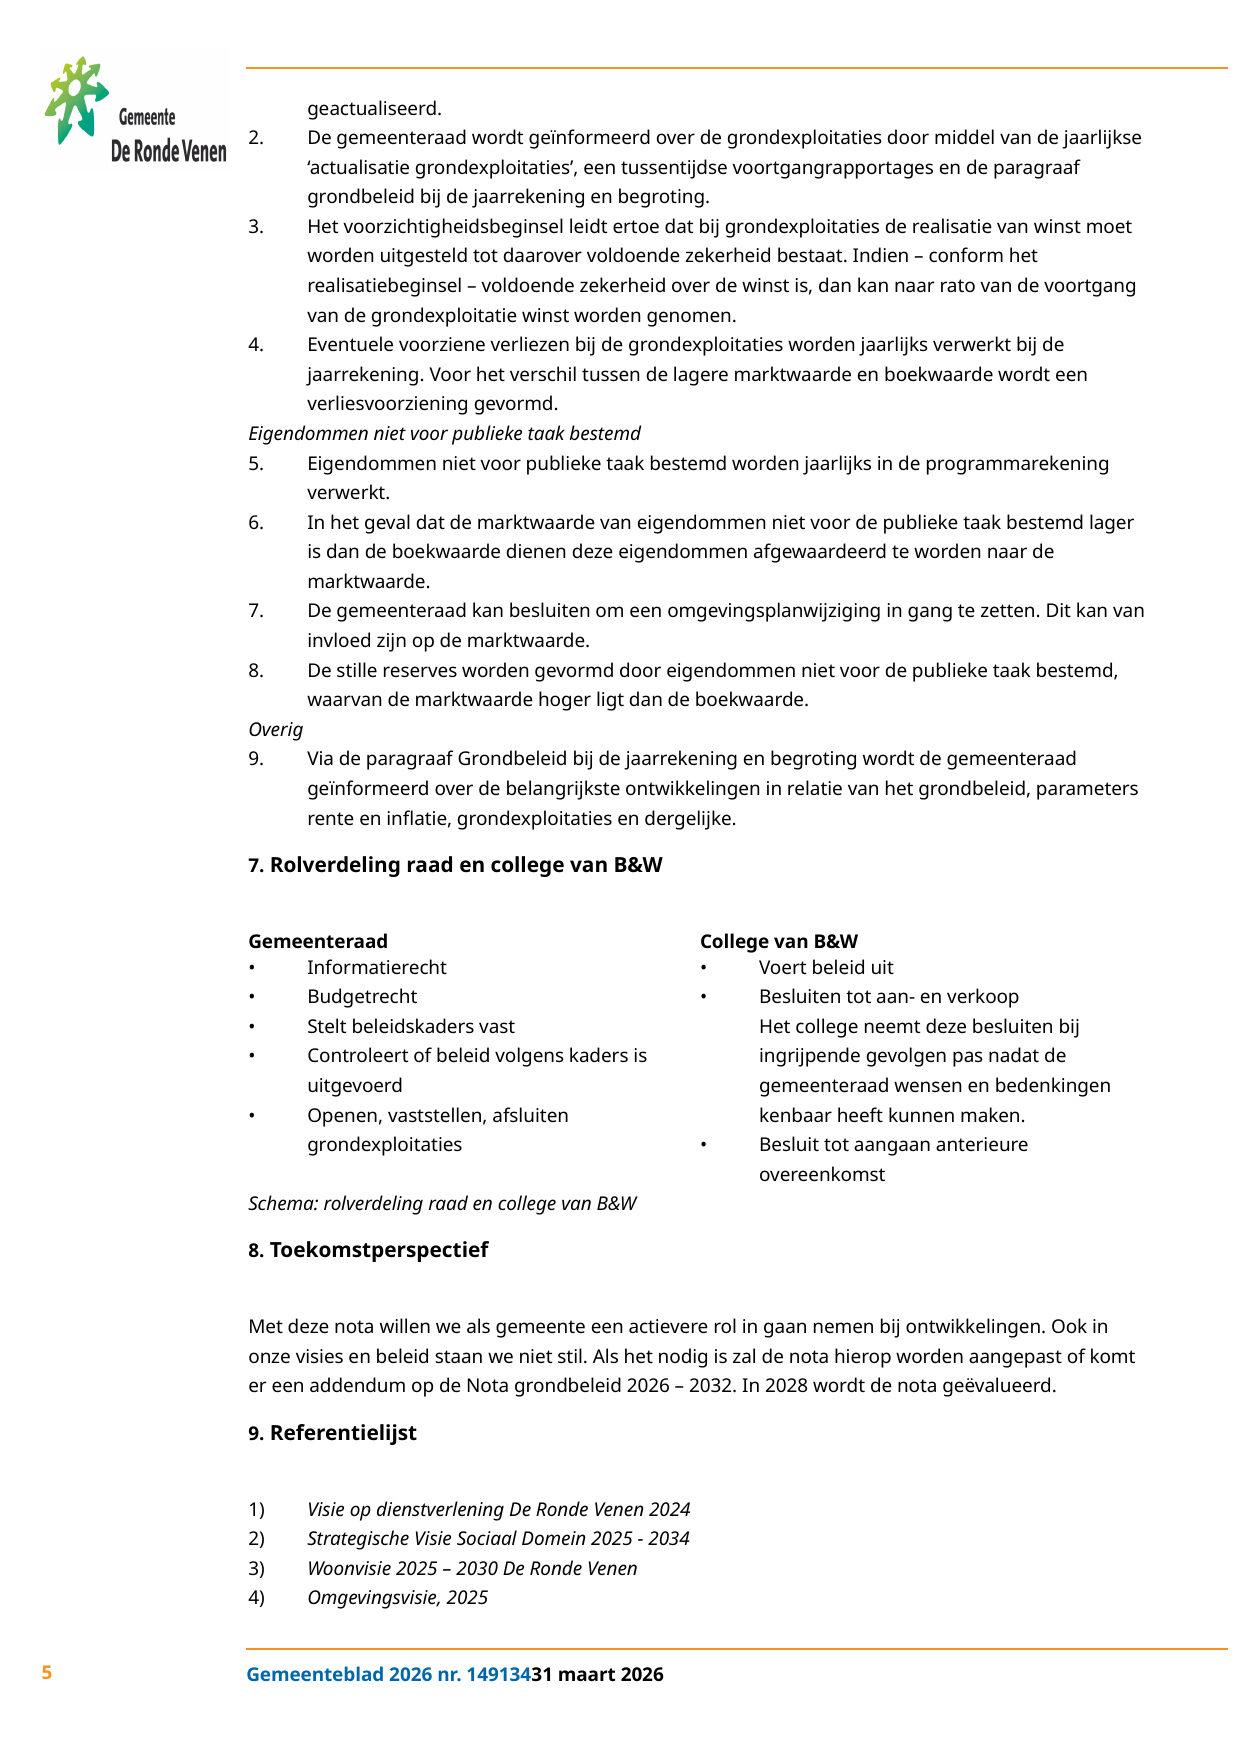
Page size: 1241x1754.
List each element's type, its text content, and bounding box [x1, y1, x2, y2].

text Eigendommen niet voor publieke taak bestemd [248, 420, 1152, 446]
list geactualiseerd. [248, 95, 1152, 121]
list De gemeenteraad wordt geïnformeerd over de grondexploitaties door middel van de jaarlijkse ‘actualisatie grondexploitaties’, een tussentijdse voortgangrapportages en de paragraaf grondbeleid bij de jaarrekening en begroting. [248, 124, 1152, 209]
list Visie op dienstverlening De Ronde Venen 2024 [248, 1496, 1152, 1522]
table_cell Voert beleid uit Besluiten tot aan- en verkoop Het college neemt deze besluiten bij ingrijpende gevolgen pas nadat de gemeenteraad wensen en bedenkingen kenbaar heeft kunnen maken. Besluit tot aangaan anterieure overeenkomst [700, 954, 1152, 1187]
list Woonvisie 2025 – 2030 De Ronde Venen [248, 1555, 1152, 1581]
table_header Gemeenteraad [248, 928, 700, 954]
text 9. Referentielijst [248, 1418, 1152, 1447]
list De gemeenteraad kan besluiten om een omgevingsplanwijziging in gang te zetten. Dit kan van invloed zijn op de marktwaarde. [248, 598, 1152, 653]
list Via de paragraaf Grondbeleid bij de jaarrekening en begroting wordt de gemeenteraad geïnformeerd over de belangrijkste ontwikkelingen in relatie van het grondbeleid, parameters rente en inflatie, grondexploitaties en dergelijke. [248, 746, 1152, 831]
list Eigendommen niet voor publieke taak bestemd worden jaarlijks in de programmarekening verwerkt. [248, 450, 1152, 505]
list De stille reserves worden gevormd door eigendommen niet voor de publieke taak bestemd, waarvan de marktwaarde hoger ligt dan de boekwaarde. [248, 657, 1152, 712]
text 7. Rolverdeling raad en college van B&W [248, 850, 1152, 879]
picture [41, 47, 231, 172]
text Schema: rolverdeling raad en college van B&W [248, 1190, 1152, 1216]
text Overig [248, 716, 1152, 742]
list Eventuele voorziene verliezen bij de grondexploitaties worden jaarlijks verwerkt bij de jaarrekening. Voor het verschil tussen de lagere marktwaarde en boekwaarde wordt een verliesvoorziening gevormd. [248, 331, 1152, 416]
list Het voorzichtigheidsbeginsel leidt ertoe dat bij grondexploitaties de realisatie van winst moet worden uitgesteld tot daarover voldoende zekerheid bestaat. Indien – conform het realisatiebeginsel – voldoende zekerheid over de winst is, dan kan naar rato van de voortgang van de grondexploitatie winst worden genomen. [248, 213, 1152, 328]
text 8. Toekomstperspectief [248, 1236, 1152, 1264]
table_cell Informatierecht Budgetrecht Stelt beleidskaders vast Controleert of beleid volgens kaders is uitgevoerd Openen, vaststellen, afsluiten grondexploitaties [248, 954, 700, 1187]
text Met deze nota willen we als gemeente een actievere rol in gaan nemen bij ontwikkelingen. Ook in onze visies en beleid staan we niet stil. Als het nodig is zal de nota hierop worden aangepast of komt er een addendum op de Nota grondbeleid 2026 – 2032. In 2028 wordt de nota geëvalueerd. [248, 1313, 1152, 1398]
table_header College van B&W [700, 928, 1152, 954]
list Omgevingsvisie, 2025 [248, 1584, 1152, 1610]
list Strategische Visie Sociaal Domein 2025 - 2034 [248, 1525, 1152, 1551]
list In het geval dat de marktwaarde van eigendommen niet voor de publieke taak bestemd lager is dan de boekwaarde dienen deze eigendommen afgewaardeerd te worden naar de marktwaarde. [248, 509, 1152, 594]
